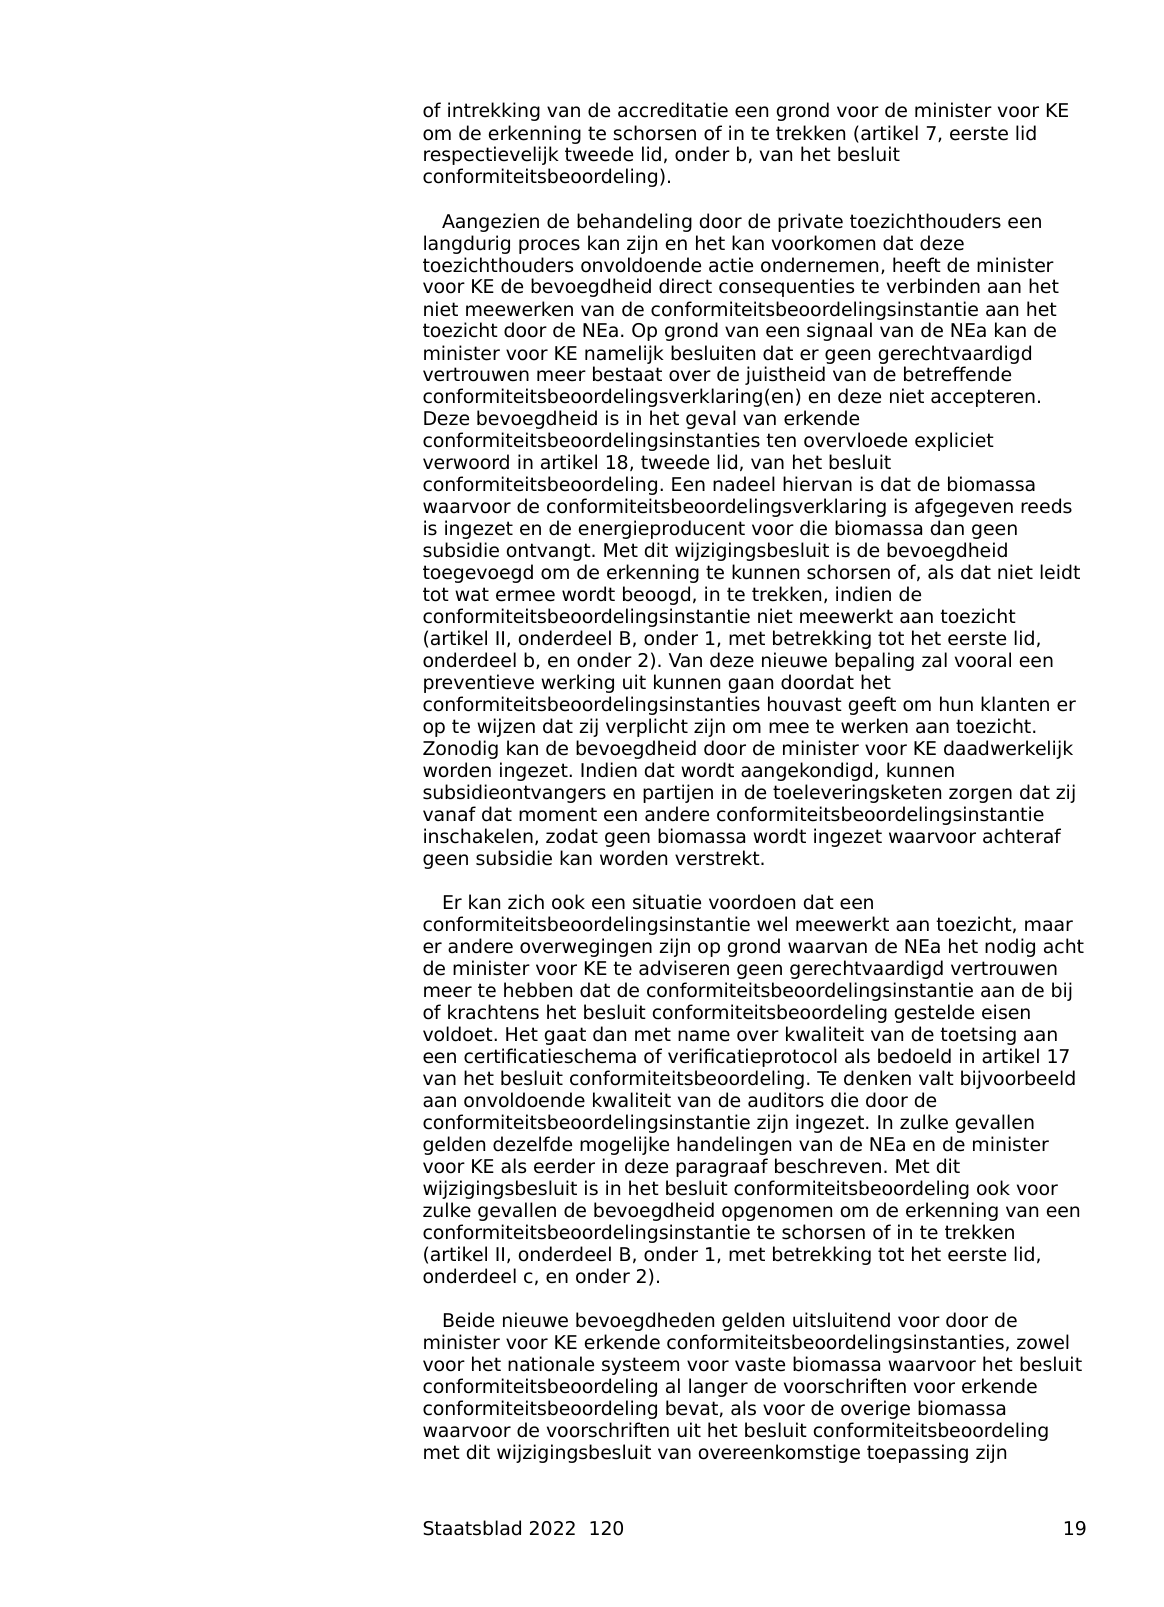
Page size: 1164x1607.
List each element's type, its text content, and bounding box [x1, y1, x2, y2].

text Er kan zich ook een situatie voordoen dat een conformiteitsbeoordelingsinstantie wel meewerkt aan toezicht, maar er andere overwegingen zijn op grond waarvan de NEa het nodig acht de minister voor KE te adviseren geen gerechtvaardigd vertrouwen meer te hebben dat de conformiteitsbeoordelingsinstantie aan de bij of krachtens het besluit conformiteitsbeoordeling gestelde eisen voldoet. Het gaat dan met name over kwaliteit van de toetsing aan een certificatieschema of verificatieprotocol als bedoeld in artikel 17 van het besluit conformiteitsbeoordeling. Te denken valt bijvoorbeeld aan onvoldoende kwaliteit van de auditors die door de conformiteitsbeoordelingsinstantie zijn ingezet. In zulke gevallen gelden dezelfde mogelijke handelingen van de NEa en de minister voor KE als eerder in deze paragraaf beschreven. Met dit wijzigingsbesluit is in het besluit conformiteitsbeoordeling ook voor zulke gevallen de bevoegdheid opgenomen om de erkenning van een conformiteitsbeoordelingsinstantie te schorsen of in te trekken (artikel II, onderdeel B, onder 1, met betrekking tot het eerste lid, onderdeel c, en onder 2). [422, 892, 1087, 1288]
text of intrekking van de accreditatie een grond voor de minister voor KE om de erkenning te schorsen of in te trekken (artikel 7, eerste lid respectievelijk tweede lid, onder b, van het besluit conformiteitsbeoordeling). [422, 100, 1087, 188]
text Aangezien de behandeling door de private toezichthouders een langdurig proces kan zijn en het kan voorkomen dat deze toezichthouders onvoldoende actie ondernemen, heeft de minister voor KE de bevoegdheid direct consequenties te verbinden aan het niet meewerken van de conformiteitsbeoordelingsinstantie aan het toezicht door de NEa. Op grond van een signaal van de NEa kan de minister voor KE namelijk besluiten dat er geen gerechtvaardigd vertrouwen meer bestaat over de juistheid van de betreffende conformiteitsbeoordelingsverklaring(en) en deze niet accepteren. Deze bevoegdheid is in het geval van erkende conformiteitsbeoordelingsinstanties ten overvloede expliciet verwoord in artikel 18, tweede lid, van het besluit conformiteitsbeoordeling. Een nadeel hiervan is dat de biomassa waarvoor de conformiteitsbeoordelingsverklaring is afgegeven reeds is ingezet en de energieproducent voor die biomassa dan geen subsidie ontvangt. Met dit wijzigingsbesluit is de bevoegdheid toegevoegd om de erkenning te kunnen schorsen of, als dat niet leidt tot wat ermee wordt beoogd, in te trekken, indien de conformiteitsbeoordelingsinstantie niet meewerkt aan toezicht (artikel II, onderdeel B, onder 1, met betrekking tot het eerste lid, onderdeel b, en onder 2). Van deze nieuwe bepaling zal vooral een preventieve werking uit kunnen gaan doordat het conformiteitsbeoordelingsinstanties houvast geeft om hun klanten er op te wijzen dat zij verplicht zijn om mee te werken aan toezicht. Zonodig kan de bevoegdheid door de minister voor KE daadwerkelijk worden ingezet. Indien dat wordt aangekondigd, kunnen subsidieontvangers en partijen in de toeleveringsketen zorgen dat zij vanaf dat moment een andere conformiteitsbeoordelingsinstantie inschakelen, zodat geen biomassa wordt ingezet waarvoor achteraf geen subsidie kan worden verstrekt. [422, 211, 1087, 870]
text Beide nieuwe bevoegdheden gelden uitsluitend voor door de minister voor KE erkende conformiteitsbeoordelingsinstanties, zowel voor het nationale systeem voor vaste biomassa waarvoor het besluit conformiteitsbeoordeling al langer de voorschriften voor erkende conformiteitsbeoordeling bevat, als voor de overige biomassa waarvoor de voorschriften uit het besluit conformiteitsbeoordeling met dit wijzigingsbesluit van overeenkomstige toepassing zijn [422, 1310, 1087, 1464]
